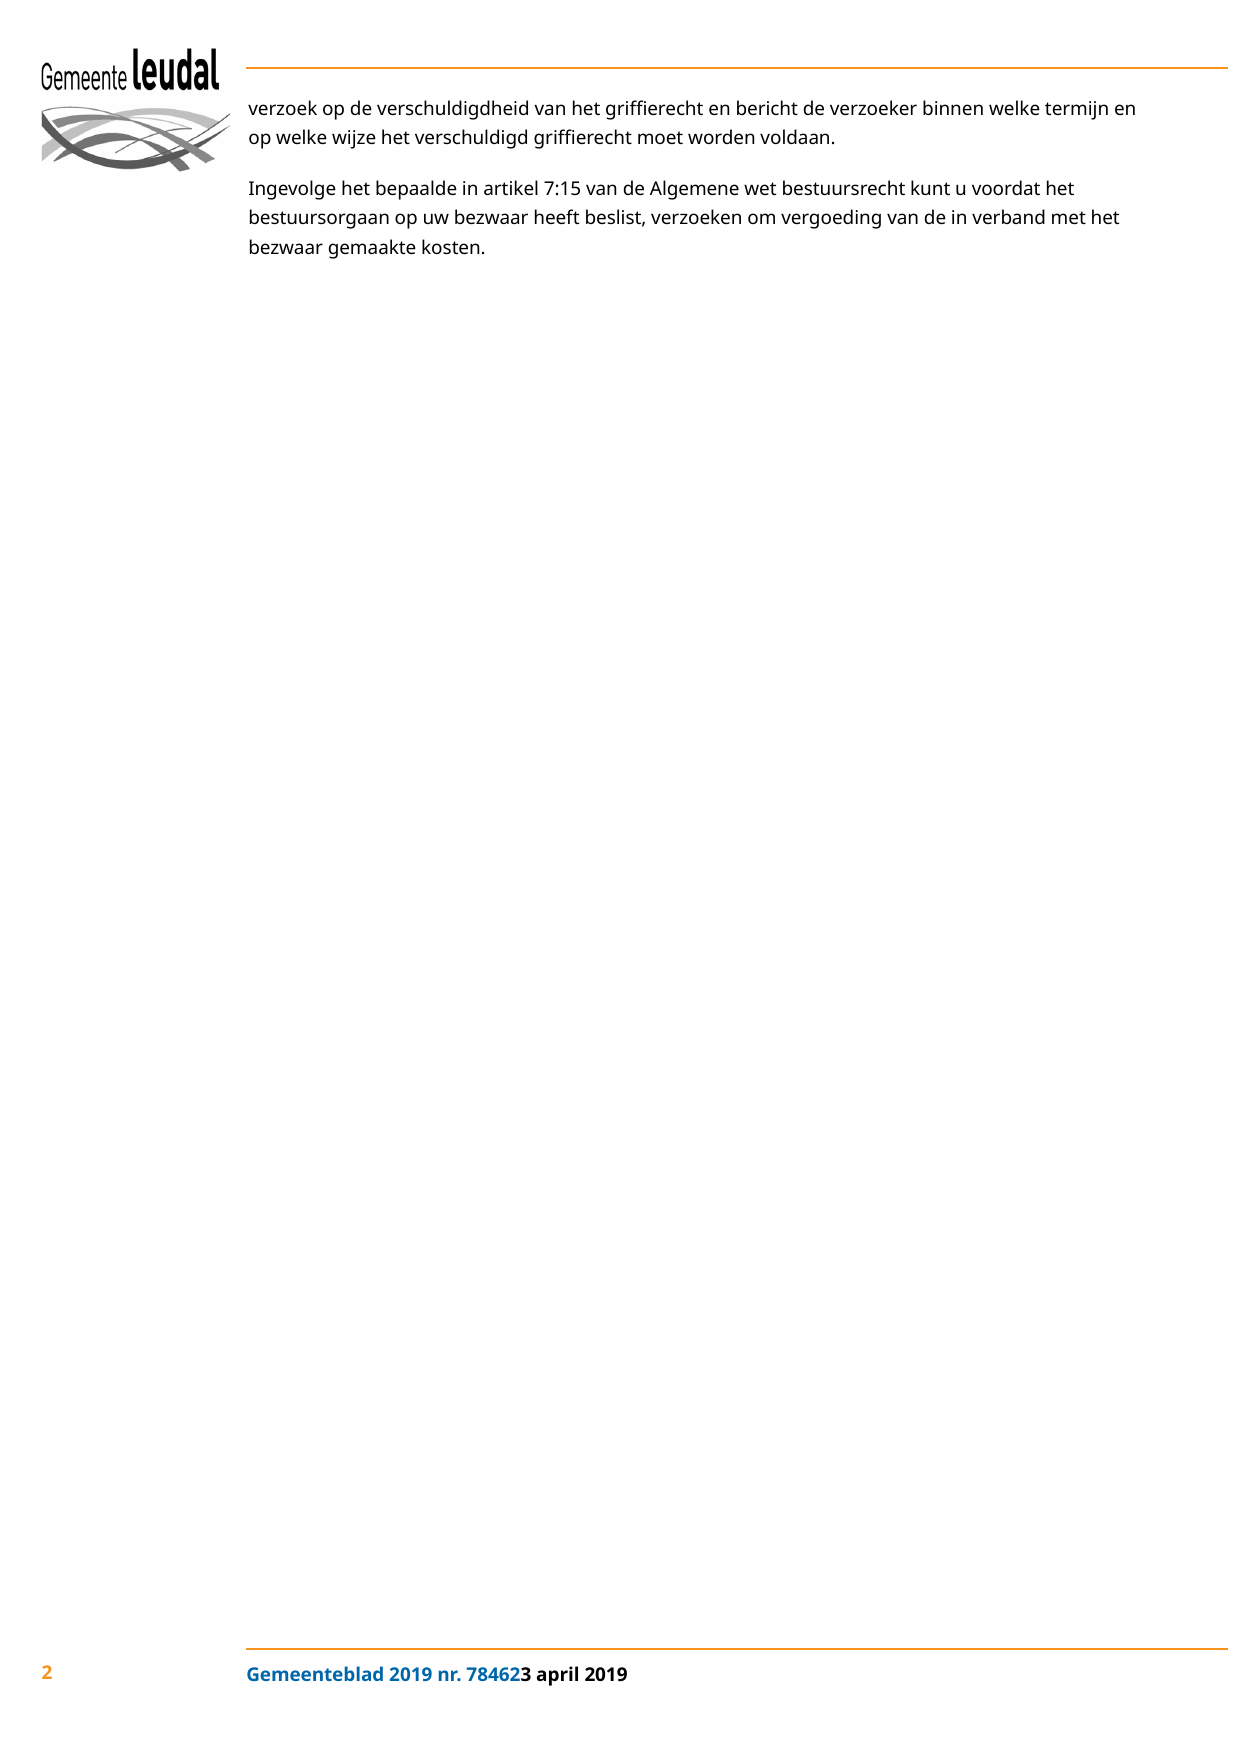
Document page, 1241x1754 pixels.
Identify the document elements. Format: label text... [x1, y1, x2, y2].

text Ingevolge het bepaalde in artikel 7:15 van de Algemene wet bestuursrecht kunt u voordat het bestuursorgaan op uw bezwaar heeft beslist, verzoeken om vergoeding van de in verband met het bezwaar gemaakte kosten. [248, 175, 1152, 260]
text verzoek op de verschuldigdheid van het griffierecht en bericht de verzoeker binnen welke termijn en op welke wijze het verschuldigd griffierecht moet worden voldaan. [248, 95, 1152, 150]
picture [41, 47, 231, 172]
